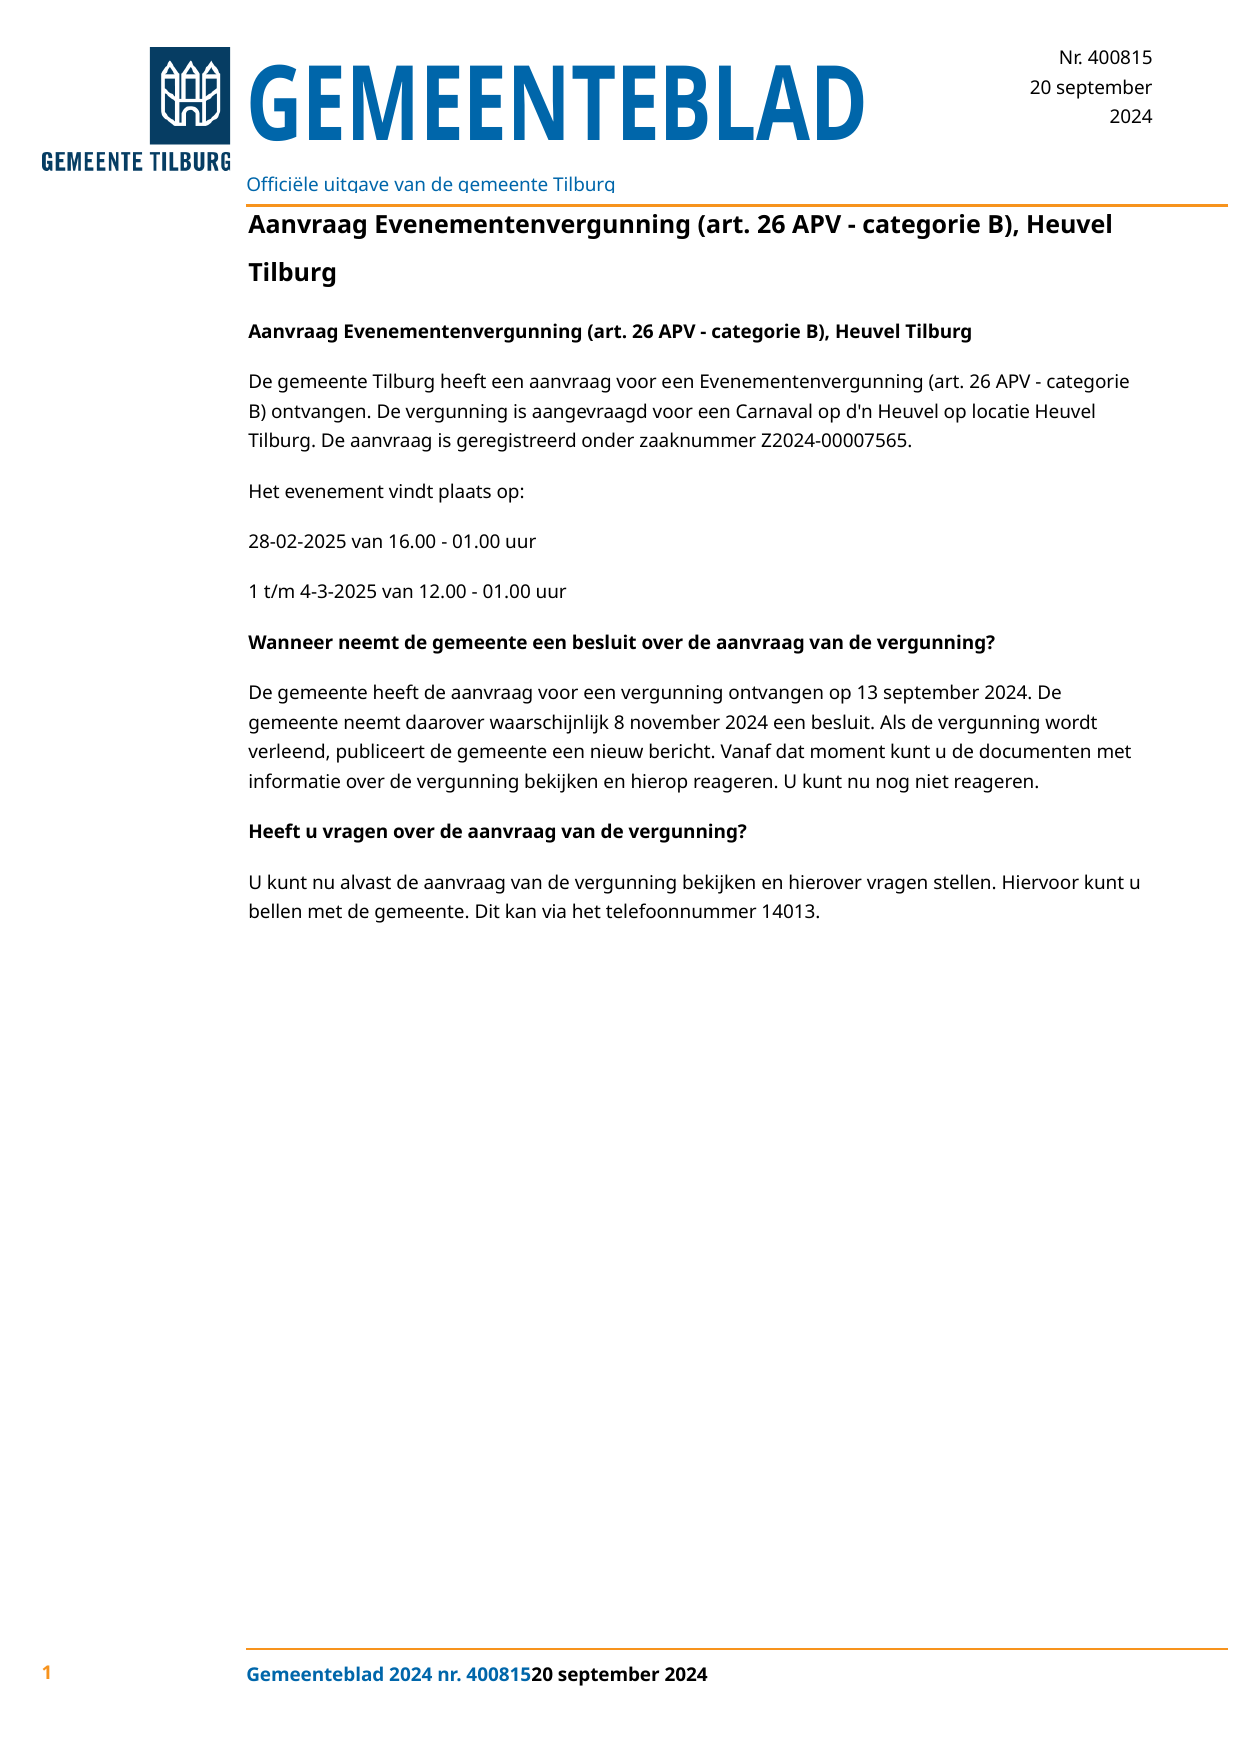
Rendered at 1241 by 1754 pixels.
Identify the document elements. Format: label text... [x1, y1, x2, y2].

text De gemeente Tilburg heeft een aanvraag voor een Evenementenvergunning (art. 26 APV - categorie B) ontvangen. De vergunning is aangevraagd voor een Carnaval op d'n Heuvel op locatie Heuvel Tilburg. De aanvraag is geregistreerd onder zaaknummer Z2024-00007565. [248, 368, 1152, 453]
text 28-02-2025 van 16.00 - 01.00 uur [248, 528, 1152, 554]
text Aanvraag Evenementenvergunning (art. 26 APV - categorie B), Heuvel Tilburg [248, 207, 1152, 288]
text 1 t/m 4-3-2025 van 12.00 - 01.00 uur [248, 579, 1152, 604]
picture [41, 47, 231, 172]
text Wanneer neemt de gemeente een besluit over de aanvraag van de vergunning? [248, 629, 1152, 655]
text Aanvraag Evenementenvergunning (art. 26 APV - categorie B), Heuvel Tilburg [248, 318, 1152, 344]
text Heeft u vragen over de aanvraag van de vergunning? [248, 819, 1152, 844]
text De gemeente heeft de aanvraag voor een vergunning ontvangen op 13 september 2024. De gemeente neemt daarover waarschijnlijk 8 november 2024 een besluit. Als de vergunning wordt verleend, publiceert de gemeente een nieuw bericht. Vanaf dat moment kunt u de documenten met informatie over de vergunning bekijken en hierop reageren. U kunt nu nog niet reageren. [248, 679, 1152, 794]
text U kunt nu alvast de aanvraag van de vergunning bekijken en hierover vragen stellen. Hiervoor kunt u bellen met de gemeente. Dit kan via het telefoonnummer 14013. [248, 869, 1152, 924]
text Het evenement vindt plaats op: [248, 478, 1152, 504]
